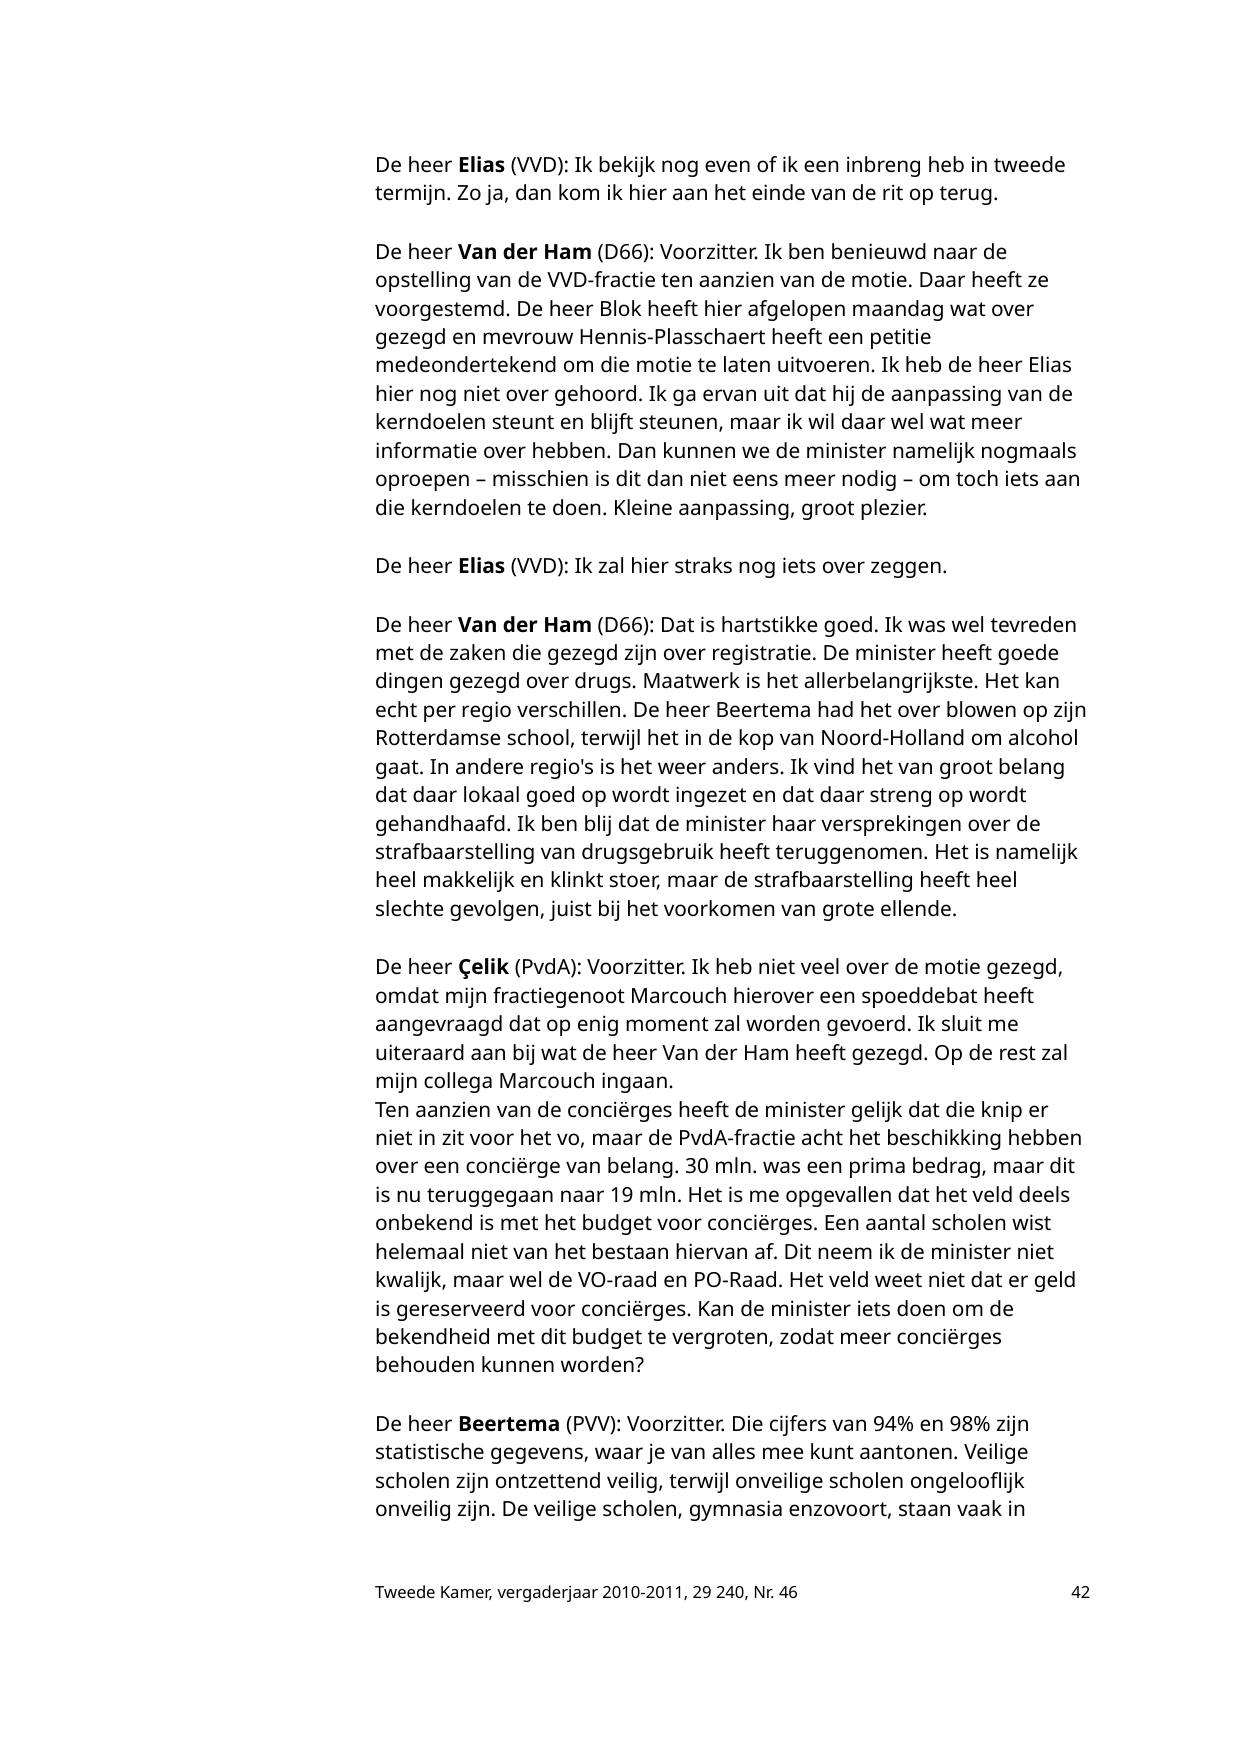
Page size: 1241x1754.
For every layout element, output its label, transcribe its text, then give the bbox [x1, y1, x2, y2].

text De heer Van der Ham (D66): Dat is hartstikke goed. Ik was wel tevreden met de zaken die gezegd zijn over registratie. De minister heeft goede dingen gezegd over drugs. Maatwerk is het allerbelangrijkste. Het kan echt per regio verschillen. De heer Beertema had het over blowen op zijn Rotterdamse school, terwijl het in de kop van Noord-Holland om alcohol gaat. In andere regio's is het weer anders. Ik vind het van groot belang dat daar lokaal goed op wordt ingezet en dat daar streng op wordt gehandhaafd. Ik ben blij dat de minister haar versprekingen over de strafbaarstelling van drugsgebruik heeft teruggenomen. Het is namelijk heel makkelijk en klinkt stoer, maar de strafbaarstelling heeft heel slechte gevolgen, juist bij het voorkomen van grote ellende. [375, 610, 1090, 922]
text De heer Beertema (PVV): Voorzitter. Die cijfers van 94% en 98% zijn statistische gegevens, waar je van alles mee kunt aantonen. Veilige scholen zijn ontzettend veilig, terwijl onveilige scholen ongelooflijk onveilig zijn. De veilige scholen, gymnasia enzovoort, staan vaak in [375, 1409, 1090, 1523]
text De heer Elias (VVD): Ik bekijk nog even of ik een inbreng heb in tweede termijn. Zo ja, dan kom ik hier aan het einde van de rit op terug. [375, 150, 1090, 207]
text De heer Van der Ham (D66): Voorzitter. Ik ben benieuwd naar de opstelling van de VVD-fractie ten aanzien van de motie. Daar heeft ze voorgestemd. De heer Blok heeft hier afgelopen maandag wat over gezegd en mevrouw Hennis-Plasschaert heeft een petitie medeondertekend om die motie te laten uitvoeren. Ik heb de heer Elias hier nog niet over gehoord. Ik ga ervan uit dat hij de aanpassing van de kerndoelen steunt en blijft steunen, maar ik wil daar wel wat meer informatie over hebben. Dan kunnen we de minister namelijk nogmaals oproepen – misschien is dit dan niet eens meer nodig – om toch iets aan die kerndoelen te doen. Kleine aanpassing, groot plezier. [375, 237, 1090, 521]
text Ten aanzien van de conciërges heeft de minister gelijk dat die knip er niet in zit voor het vo, maar de PvdA-fractie acht het beschikking hebben over een conciërge van belang. 30 mln. was een prima bedrag, maar dit is nu teruggegaan naar 19 mln. Het is me opgevallen dat het veld deels onbekend is met het budget voor conciërges. Een aantal scholen wist helemaal niet van het bestaan hiervan af. Dit neem ik de minister niet kwalijk, maar wel de VO-raad en PO-Raad. Het veld weet niet dat er geld is gereserveerd voor conciërges. Kan de minister iets doen om de bekendheid met dit budget te vergroten, zodat meer conciërges behouden kunnen worden? [375, 1095, 1090, 1379]
text De heer Çelik (PvdA): Voorzitter. Ik heb niet veel over de motie gezegd, omdat mijn fractiegenoot Marcouch hierover een spoeddebat heeft aangevraagd dat op enig moment zal worden gevoerd. Ik sluit me uiteraard aan bij wat de heer Van der Ham heeft gezegd. Op de rest zal mijn collega Marcouch ingaan. [375, 952, 1090, 1095]
text De heer Elias (VVD): Ik zal hier straks nog iets over zeggen. [375, 551, 1090, 580]
